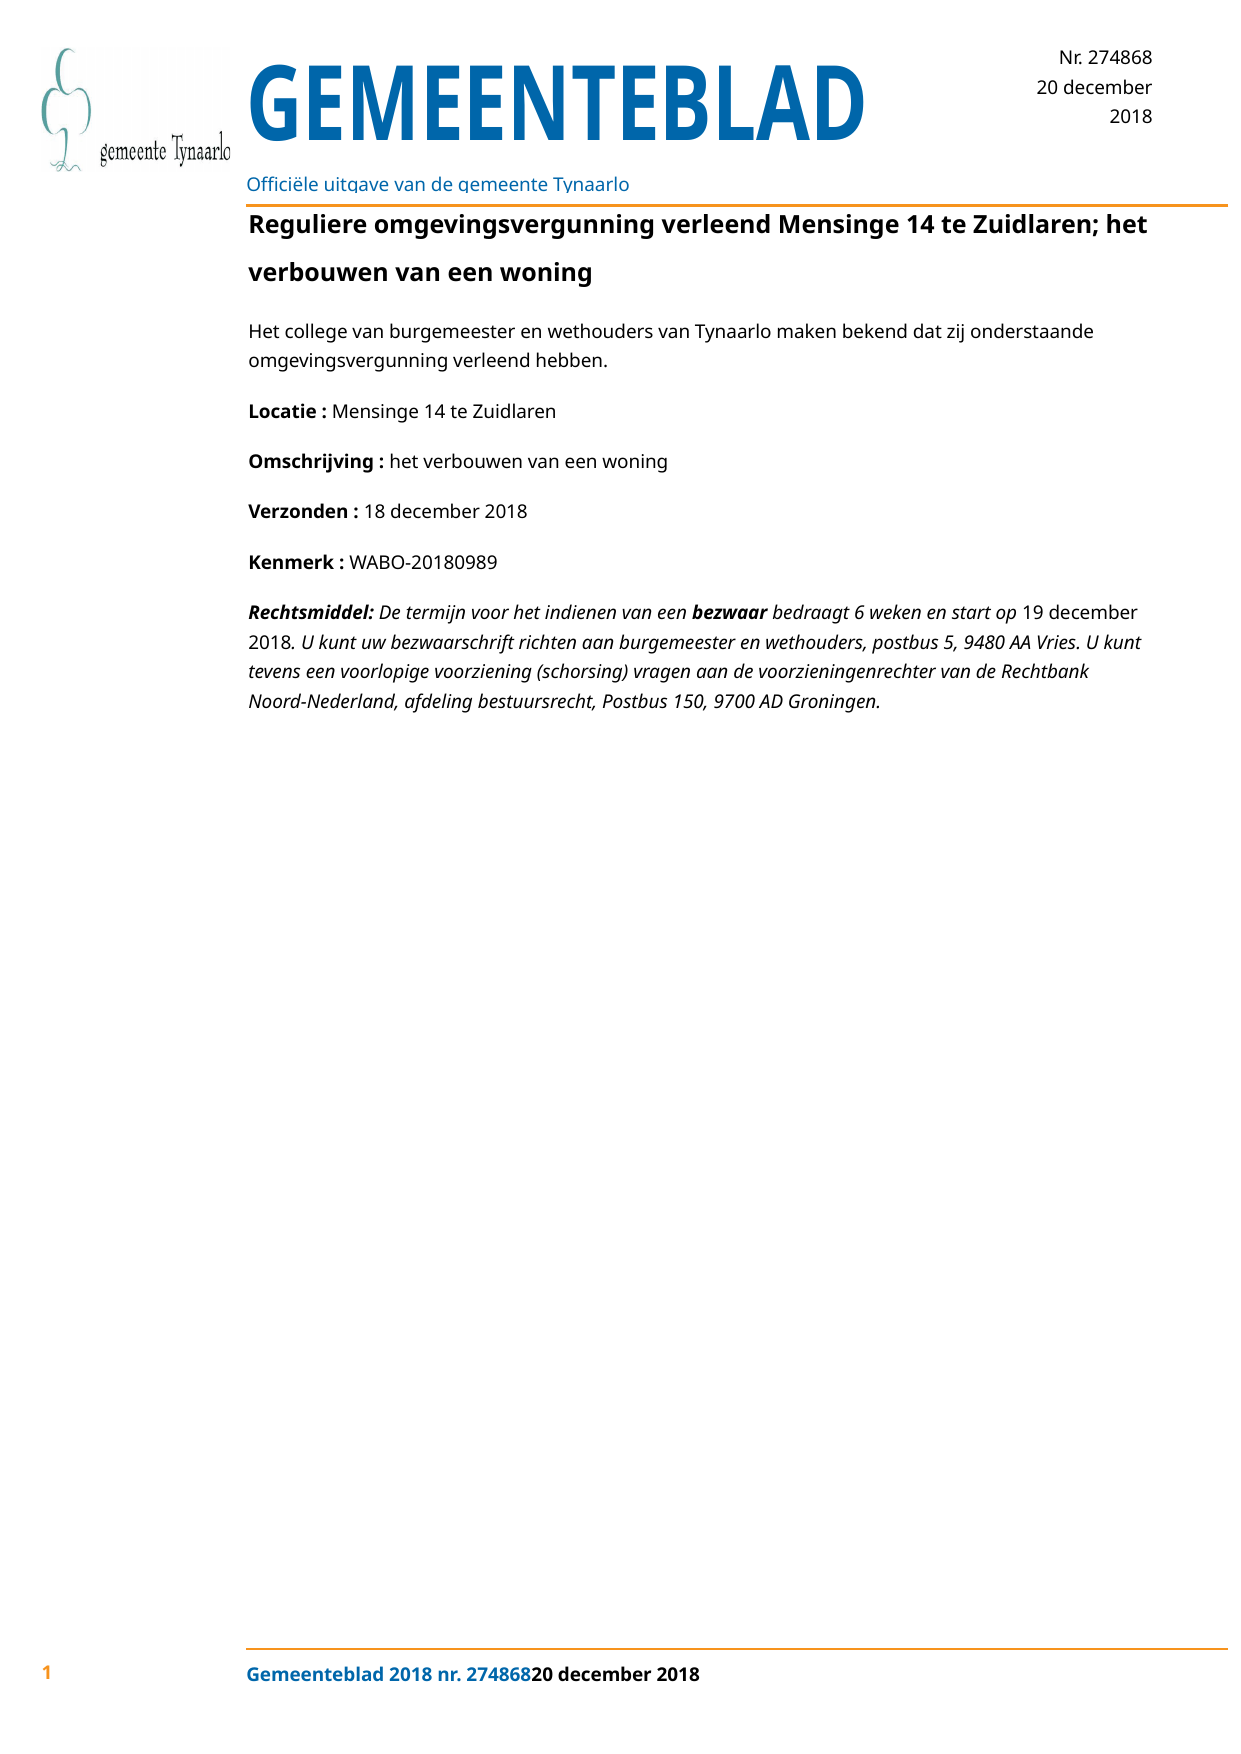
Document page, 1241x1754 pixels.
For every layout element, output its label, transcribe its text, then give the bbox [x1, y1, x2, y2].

picture [41, 47, 231, 172]
text Locatie : Mensinge 14 te Zuidlaren [248, 398, 1152, 424]
text Verzonden : 18 december 2018 [248, 499, 1152, 524]
text Het college van burgemeester en wethouders van Tynaarlo maken bekend dat zij onderstaande omgevingsvergunning verleend hebben. [248, 318, 1152, 373]
text Kenmerk : WABO-20180989 [248, 549, 1152, 575]
text Rechtsmiddel: De termijn voor het indienen van een bezwaar bedraagt 6 weken en start op 19 december 2018. U kunt uw bezwaarschrift richten aan burgemeester en wethouders, postbus 5, 9480 AA Vries. U kunt tevens een voorlopige voorziening (schorsing) vragen aan de voorzieningenrechter van de Rechtbank Noord-Nederland, afdeling bestuursrecht, Postbus 150, 9700 AD Groningen. [248, 599, 1152, 714]
text Reguliere omgevingsvergunning verleend Mensinge 14 te Zuidlaren; het verbouwen van een woning [248, 207, 1152, 288]
text Omschrijving : het verbouwen van een woning [248, 448, 1152, 474]
